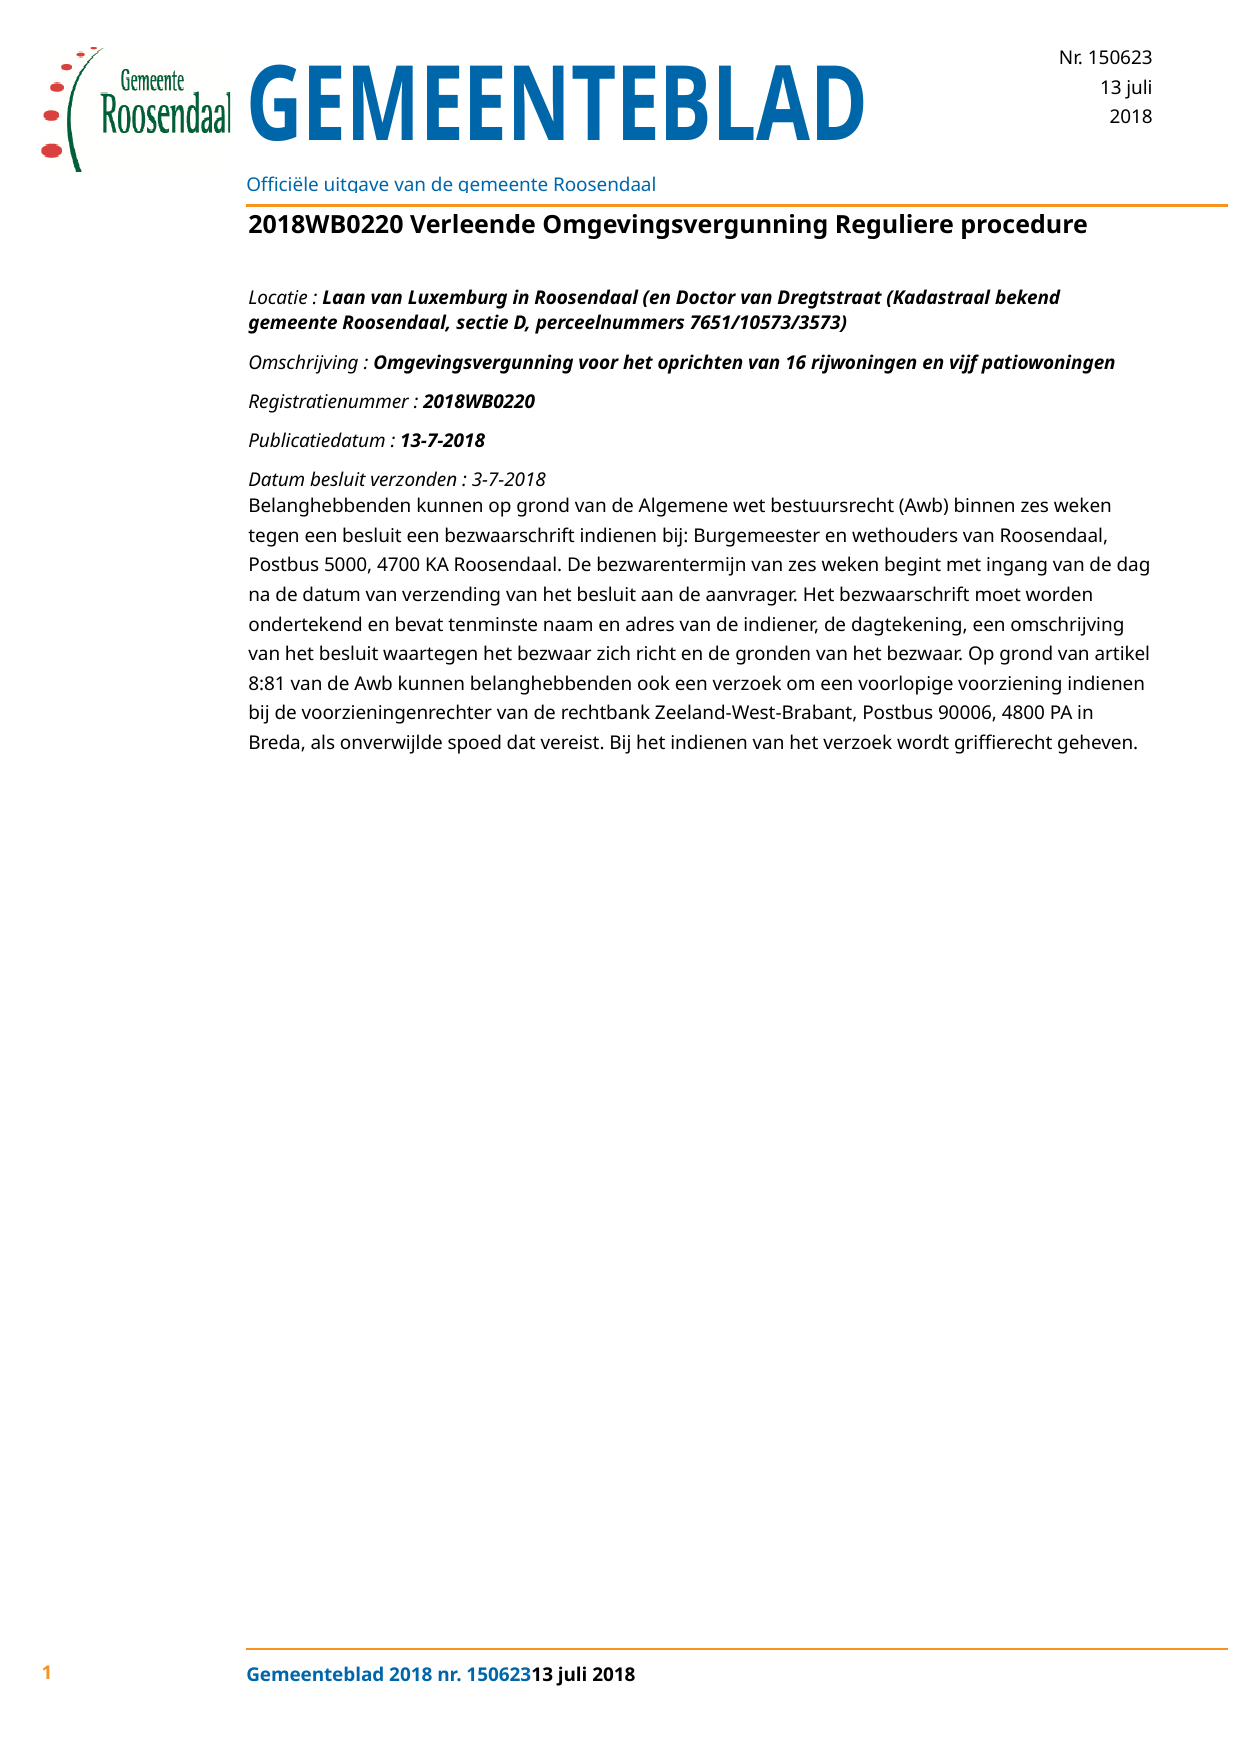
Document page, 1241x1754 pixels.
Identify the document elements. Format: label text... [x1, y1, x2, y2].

text Omschrijving : Omgevingsvergunning voor het oprichten van 16 rijwoningen en vijf patiowoningen [248, 349, 1152, 374]
text Datum besluit verzonden : 3-7-2018 [248, 467, 1152, 492]
text Locatie : Laan van Luxemburg in Roosendaal (en Doctor van Dregtstraat (Kadastraal bekend gemeente Roosendaal, sectie D, perceelnummers 7651/10573/3573) [248, 284, 1152, 335]
text 2018WB0220 Verleende Omgevingsvergunning Reguliere procedure [248, 207, 1152, 241]
text Registratienummer : 2018WB0220 [248, 388, 1152, 414]
picture [41, 47, 231, 172]
text Publicatiedatum : 13-7-2018 [248, 427, 1152, 453]
text Belanghebbenden kunnen op grond van de Algemene wet bestuursrecht (Awb) binnen zes weken tegen een besluit een bezwaarschrift indienen bij: Burgemeester en wethouders van Roosendaal, Postbus 5000, 4700 KA Roosendaal. De bezwarentermijn van zes weken begint met ingang van de dag na de datum van verzending van het besluit aan de aanvrager. Het bezwaarschrift moet worden ondertekend en bevat tenminste naam en adres van de indiener, de dagtekening, een omschrijving van het besluit waartegen het bezwaar zich richt en de gronden van het bezwaar. Op grond van artikel 8:81 van de Awb kunnen belanghebbenden ook een verzoek om een voorlopige voorziening indienen bij de voorzieningenrechter van de rechtbank Zeeland-West-Brabant, Postbus 90006, 4800 PA in Breda, als onverwijlde spoed dat vereist. Bij het indienen van het verzoek wordt griffierecht geheven. [248, 492, 1152, 755]
